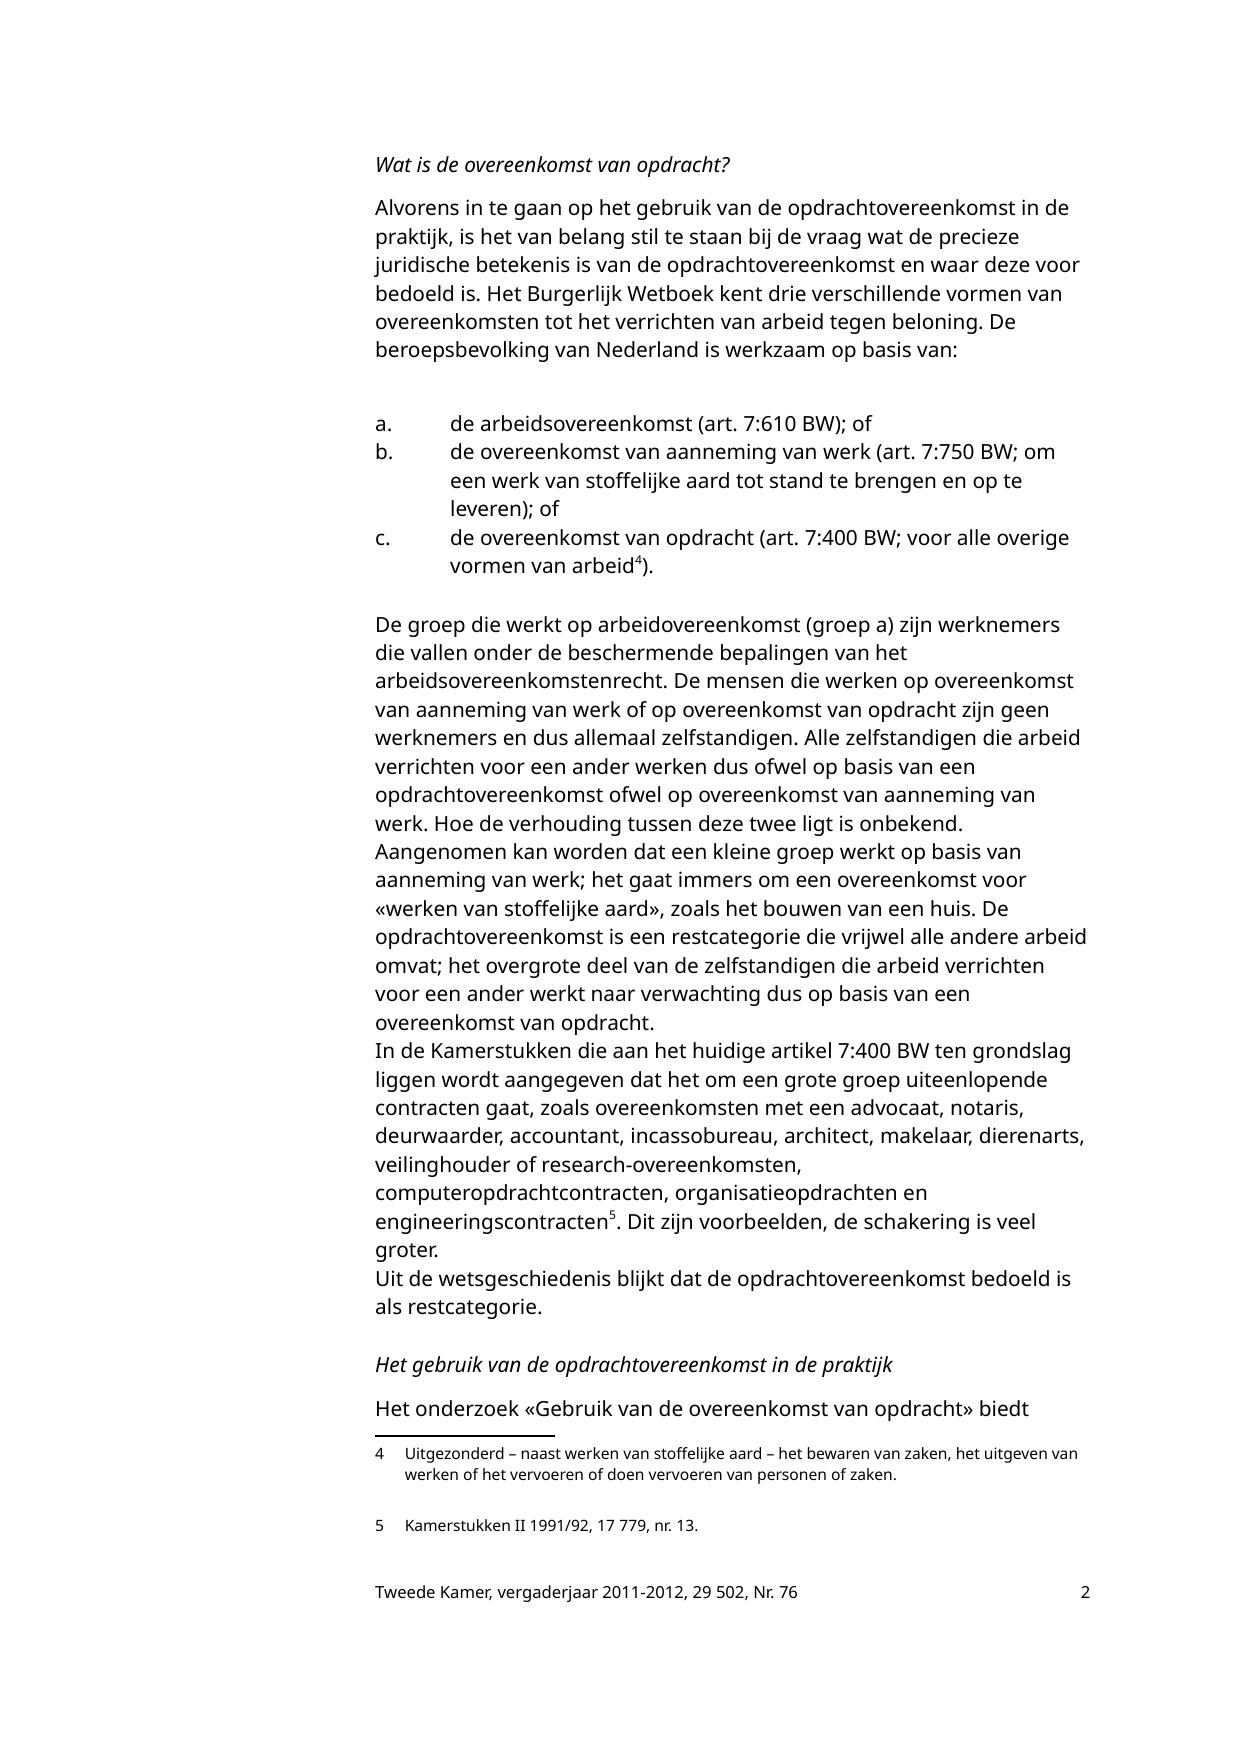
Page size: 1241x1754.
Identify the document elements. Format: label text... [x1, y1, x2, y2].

text Alvorens in te gaan op het gebruik van de opdrachtovereenkomst in de praktijk, is het van belang stil te staan bij de vraag wat de precieze juridische betekenis is van de opdrachtovereenkomst en waar deze voor bedoeld is. Het Burgerlijk Wetboek kent drie verschillende vormen van overeenkomsten tot het verrichten van arbeid tegen beloning. De beroepsbevolking van Nederland is werkzaam op basis van: [375, 193, 1090, 364]
text Kamerstukken II 1991/92, 17 779, nr. 13. [375, 1508, 1090, 1536]
text Wat is de overeenkomst van opdracht? [375, 150, 1090, 178]
text Uit de wetsgeschiedenis blijkt dat de opdrachtovereenkomst bedoeld is als restcategorie. [375, 1264, 1090, 1321]
text De groep die werkt op arbeidovereenkomst (groep a) zijn werknemers die vallen onder de beschermende bepalingen van het arbeidsovereenkomstenrecht. De mensen die werken op overeenkomst van aanneming van werk of op overeenkomst van opdracht zijn geen werknemers en dus allemaal zelfstandigen. Alle zelfstandigen die arbeid verrichten voor een ander werken dus ofwel op basis van een opdrachtovereenkomst ofwel op overeenkomst van aanneming van werk. Hoe de verhouding tussen deze twee ligt is onbekend. Aangenomen kan worden dat een kleine groep werkt op basis van aanneming van werk; het gaat immers om een overeenkomst voor «werken van stoffelijke aard», zoals het bouwen van een huis. De opdrachtovereenkomst is een restcategorie die vrijwel alle andere arbeid omvat; het overgrote deel van de zelfstandigen die arbeid verrichten voor een ander werkt naar verwachting dus op basis van een overeenkomst van opdracht. [375, 610, 1090, 1036]
text In de Kamerstukken die aan het huidige artikel 7:400 BW ten grondslag liggen wordt aangegeven dat het om een grote groep uiteenlopende contracten gaat, zoals overeenkomsten met een advocaat, notaris, deurwaarder, accountant, incassobureau, architect, makelaar, dierenarts, veilinghouder of research-overeenkomsten, computeropdrachtcontracten, organisatieopdrachten en engineeringscontracten. Dit zijn voorbeelden, de schakering is veel groter. [375, 1036, 1090, 1264]
list Uitgezonderd – naast werken van stoffelijke aard – het bewaren van zaken, het uitgeven van werken of het vervoeren of doen vervoeren van personen of zaken. [375, 1392, 1090, 1478]
list de overeenkomst van aanneming van werk (art. 7:750 BW; om een werk van stoffelijke aard tot stand te brengen en op te leveren); of [375, 437, 1090, 523]
list de overeenkomst van opdracht (art. 7:400 BW; voor alle overige vormen van arbeid). [375, 523, 1090, 580]
list de arbeidsovereenkomst (art. 7:610 BW); of [375, 409, 1090, 437]
